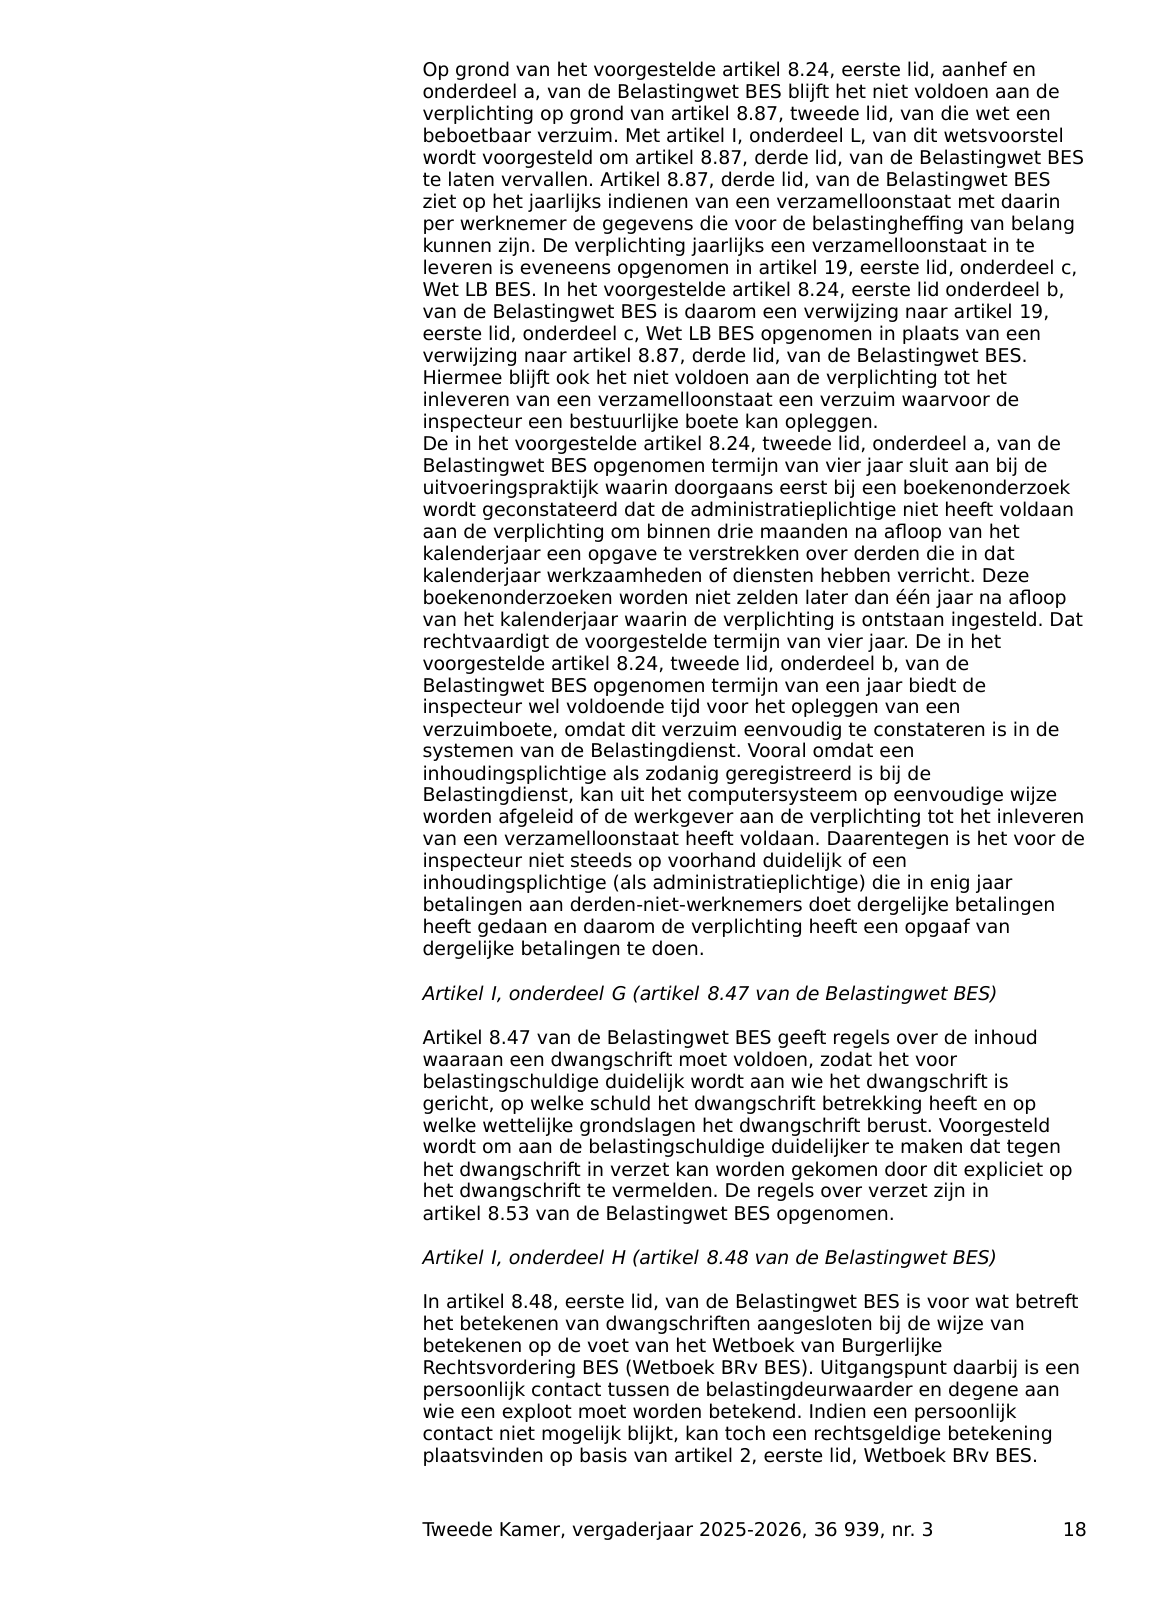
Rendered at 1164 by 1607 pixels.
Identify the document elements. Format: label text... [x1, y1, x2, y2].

text Op grond van het voorgestelde artikel 8.24, eerste lid, aanhef en onderdeel a, van de Belastingwet BES blijft het niet voldoen aan de verplichting op grond van artikel 8.87, tweede lid, van die wet een beboetbaar verzuim. Met artikel I, onderdeel L, van dit wetsvoorstel wordt voorgesteld om artikel 8.87, derde lid, van de Belastingwet BES te laten vervallen. Artikel 8.87, derde lid, van de Belastingwet BES ziet op het jaarlijks indienen van een verzamelloonstaat met daarin per werknemer de gegevens die voor de belastingheffing van belang kunnen zijn. De verplichting jaarlijks een verzamelloonstaat in te leveren is eveneens opgenomen in artikel 19, eerste lid, onderdeel c, Wet LB BES. In het voorgestelde artikel 8.24, eerste lid onderdeel b, van de Belastingwet BES is daarom een verwijzing naar artikel 19, eerste lid, onderdeel c, Wet LB BES opgenomen in plaats van een verwijzing naar artikel 8.87, derde lid, van de Belastingwet BES. Hiermee blijft ook het niet voldoen aan de verplichting tot het inleveren van een verzamelloonstaat een verzuim waarvoor de inspecteur een bestuurlijke boete kan opleggen. [422, 59, 1087, 433]
subtitle Artikel I, onderdeel H (artikel 8.48 van de Belastingwet BES) [422, 1247, 1087, 1268]
subtitle Artikel I, onderdeel G (artikel 8.47 van de Belastingwet BES) [422, 982, 1087, 1004]
text De in het voorgestelde artikel 8.24, tweede lid, onderdeel a, van de Belastingwet BES opgenomen termijn van vier jaar sluit aan bij de uitvoeringspraktijk waarin doorgaans eerst bij een boekenonderzoek wordt geconstateerd dat de administratieplichtige niet heeft voldaan aan de verplichting om binnen drie maanden na afloop van het kalenderjaar een opgave te verstrekken over derden die in dat kalenderjaar werkzaamheden of diensten hebben verricht. Deze boekenonderzoeken worden niet zelden later dan één jaar na afloop van het kalenderjaar waarin de verplichting is ontstaan ingesteld. Dat rechtvaardigt de voorgestelde termijn van vier jaar. De in het voorgestelde artikel 8.24, tweede lid, onderdeel b, van de Belastingwet BES opgenomen termijn van een jaar biedt de inspecteur wel voldoende tijd voor het opleggen van een verzuimboete, omdat dit verzuim eenvoudig te constateren is in de systemen van de Belastingdienst. Vooral omdat een inhoudingsplichtige als zodanig geregistreerd is bij de Belastingdienst, kan uit het computersysteem op eenvoudige wijze worden afgeleid of de werkgever aan de verplichting tot het inleveren van een verzamelloonstaat heeft voldaan. Daarentegen is het voor de inspecteur niet steeds op voorhand duidelijk of een inhoudingsplichtige (als administratieplichtige) die in enig jaar betalingen aan derden-niet-werknemers doet dergelijke betalingen heeft gedaan en daarom de verplichting heeft een opgaaf van dergelijke betalingen te doen. [422, 433, 1087, 960]
text Artikel 8.47 van de Belastingwet BES geeft regels over de inhoud waaraan een dwangschrift moet voldoen, zodat het voor belastingschuldige duidelijk wordt aan wie het dwangschrift is gericht, op welke schuld het dwangschrift betrekking heeft en op welke wettelijke grondslagen het dwangschrift berust. Voorgesteld wordt om aan de belastingschuldige duidelijker te maken dat tegen het dwangschrift in verzet kan worden gekomen door dit expliciet op het dwangschrift te vermelden. De regels over verzet zijn in artikel 8.53 van de Belastingwet BES opgenomen. [422, 1027, 1087, 1224]
text In artikel 8.48, eerste lid, van de Belastingwet BES is voor wat betreft het betekenen van dwangschriften aangesloten bij de wijze van betekenen op de voet van het Wetboek van Burgerlijke Rechtsvordering BES (Wetboek BRv BES). Uitgangspunt daarbij is een persoonlijk contact tussen de belastingdeurwaarder en degene aan wie een exploot moet worden betekend. Indien een persoonlijk contact niet mogelijk blijkt, kan toch een rechtsgeldige betekening plaatsvinden op basis van artikel 2, eerste lid, Wetboek BRv BES. [422, 1291, 1087, 1467]
